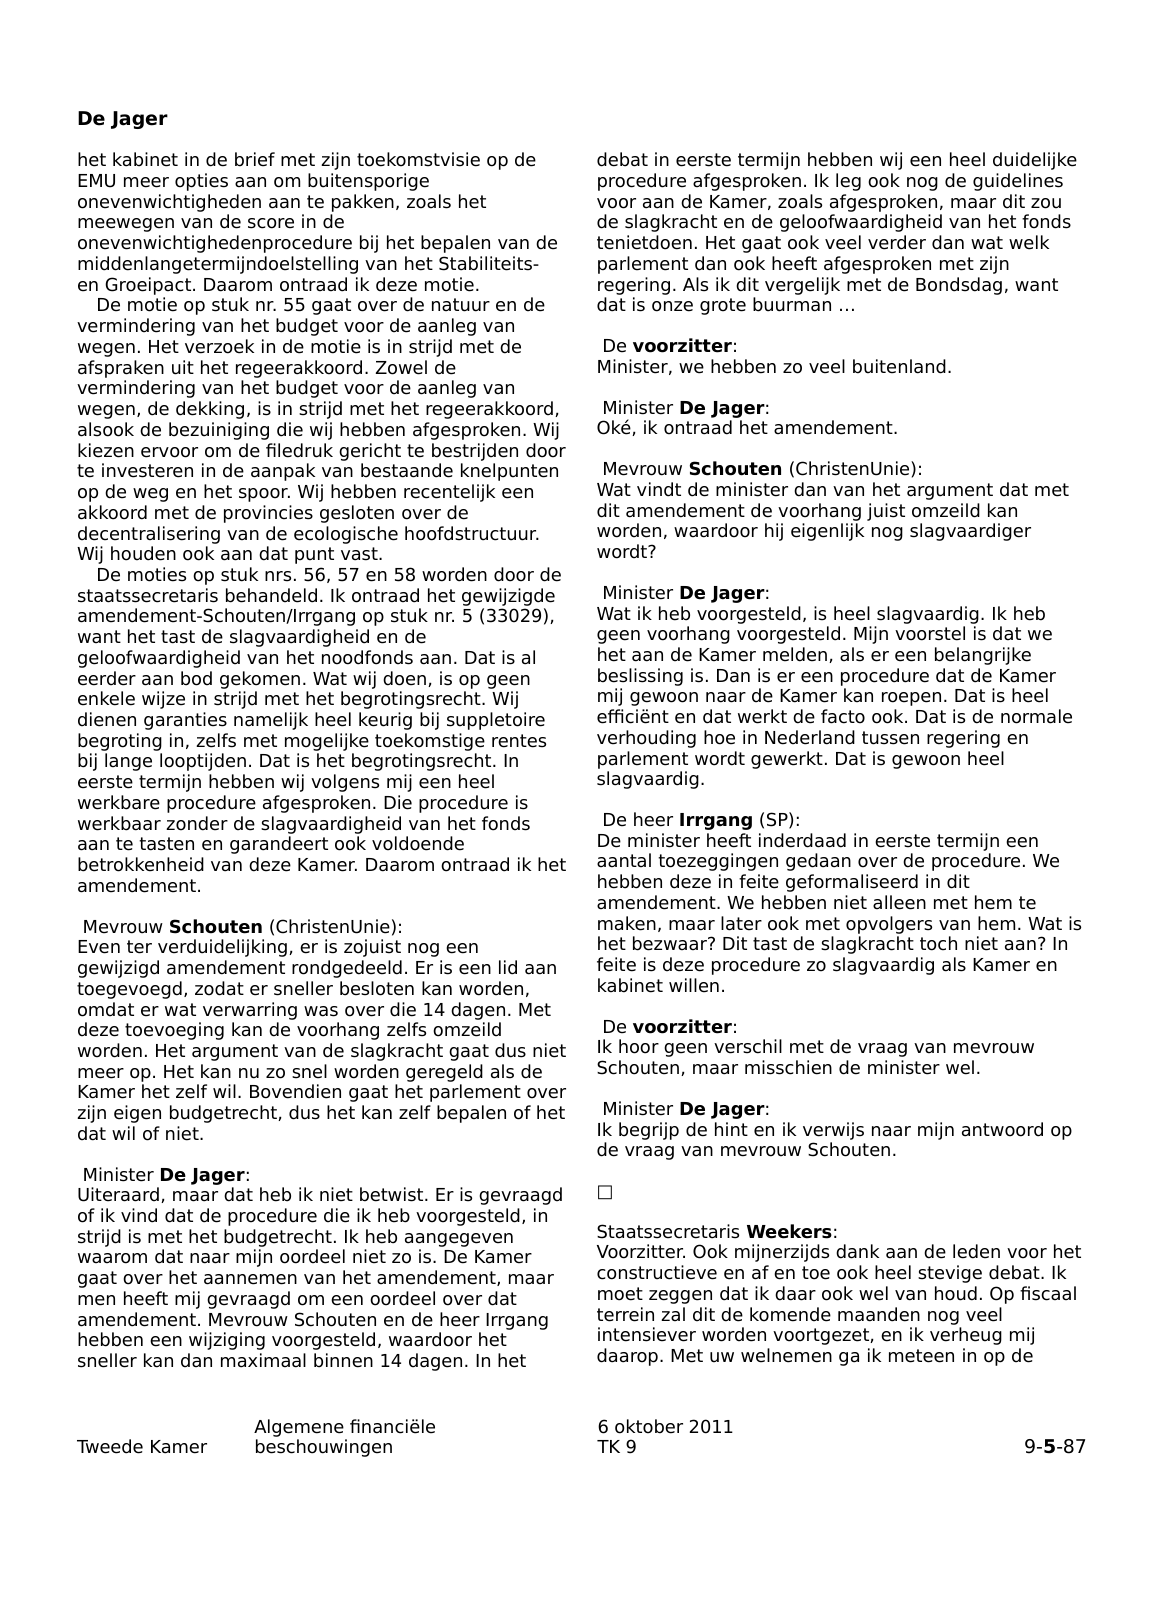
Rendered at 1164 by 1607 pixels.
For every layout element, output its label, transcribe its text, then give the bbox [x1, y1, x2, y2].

text Minister De Jager: [77, 1164, 567, 1185]
text Even ter verduidelijking, er is zojuist nog een gewijzigd amendement rondgedeeld. Er is een lid aan toegevoegd, zodat er sneller besloten kan worden, omdat er wat verwarring was over die 14 dagen. Met deze toevoeging kan de voorhang zelfs omzeild worden. Het argument van de slagkracht gaat dus niet meer op. Het kan nu zo snel worden geregeld als de Kamer het zelf wil. Bovendien gaat het parlement over zijn eigen budgetrecht, dus het kan zelf bepalen of het dat wil of niet. [77, 937, 567, 1144]
text Minister De Jager: [596, 583, 1087, 603]
text De moties op stuk nrs. 56, 57 en 58 worden door de staatssecretaris behandeld. Ik ontraad het gewijzigde amendement-Schouten/Irrgang op stuk nr. 5 (33029), want het tast de slagvaardigheid en de geloofwaardigheid van het noodfonds aan. Dat is al eerder aan bod gekomen. Wat wij doen, is op geen enkele wijze in strijd met het begrotingsrecht. Wij dienen garanties namelijk heel keurig bij suppletoire begroting in, zelfs met mogelijke toekomstige rentes bij lange looptijden. Dat is het begrotingsrecht. In eerste termijn hebben wij volgens mij een heel werkbare procedure afgesproken. Die procedure is werkbaar zonder de slagvaardigheid van het fonds aan te tasten en garandeert ook voldoende betrokkenheid van deze Kamer. Daarom ontraad ik het amendement. [77, 565, 567, 896]
text □ [596, 1181, 1087, 1202]
text Mevrouw Schouten (ChristenUnie): [77, 916, 567, 937]
text Ik hoor geen verschil met de vraag van mevrouw Schouten, maar misschien de minister wel. [596, 1037, 1087, 1079]
text De motie op stuk nr. 55 gaat over de natuur en de vermindering van het budget voor de aanleg van wegen. Het verzoek in de motie is in strijd met de afspraken uit het regeerakkoord. Zowel de vermindering van het budget voor de aanleg van wegen, de dekking, is in strijd met het regeerakkoord, alsook de bezuiniging die wij hebben afgesproken. Wij kiezen ervoor om de filedruk gericht te bestrijden door te investeren in de aanpak van bestaande knelpunten op de weg en het spoor. Wij hebben recentelijk een akkoord met de provincies gesloten over de decentralisering van de ecologische hoofdstructuur. Wij houden ook aan dat punt vast. [77, 295, 567, 565]
text Oké, ik ontraad het amendement. [596, 418, 1087, 439]
text De minister heeft inderdaad in eerste termijn een aantal toezeggingen gedaan over de procedure. We hebben deze in feite geformaliseerd in dit amendement. We hebben niet alleen met hem te maken, maar later ook met opvolgers van hem. Wat is het bezwaar? Dit tast de slagkracht toch niet aan? In feite is deze procedure zo slagvaardig als Kamer en kabinet willen. [596, 831, 1087, 996]
text De voorzitter: [596, 336, 1087, 357]
text De heer Irrgang (SP): [596, 810, 1087, 831]
text debat in eerste termijn hebben wij een heel duidelijke procedure afgesproken. Ik leg ook nog de guidelines voor aan de Kamer, zoals afgesproken, maar dit zou de slagkracht en de geloofwaardigheid van het fonds tenietdoen. Het gaat ook veel verder dan wat welk parlement dan ook heeft afgesproken met zijn regering. Als ik dit vergelijk met de Bondsdag, want dat is onze grote buurman … [596, 150, 1087, 316]
text De voorzitter: [596, 1016, 1087, 1037]
text Wat ik heb voorgesteld, is heel slagvaardig. Ik heb geen voorhang voorgesteld. Mijn voorstel is dat we het aan de Kamer melden, als er een belangrijke beslissing is. Dan is er een procedure dat de Kamer mij gewoon naar de Kamer kan roepen. Dat is heel efficiënt en dat werkt de facto ook. Dat is de normale verhouding hoe in Nederland tussen regering en parlement wordt gewerkt. Dat is gewoon heel slagvaardig. [596, 603, 1087, 790]
text Uiteraard, maar dat heb ik niet betwist. Er is gevraagd of ik vind dat de procedure die ik heb voorgesteld, in strijd is met het budgetrecht. Ik heb aangegeven waarom dat naar mijn oordeel niet zo is. De Kamer gaat over het aannemen van het amendement, maar men heeft mij gevraagd om een oordeel over dat amendement. Mevrouw Schouten en de heer Irrgang hebben een wijziging voorgesteld, waardoor het sneller kan dan maximaal binnen 14 dagen. In het [77, 1185, 567, 1372]
text Ik begrijp de hint en ik verwijs naar mijn antwoord op de vraag van mevrouw Schouten. [596, 1119, 1087, 1161]
text Minister De Jager: [596, 397, 1087, 418]
text Mevrouw Schouten (ChristenUnie): [596, 459, 1087, 480]
text Minister, we hebben zo veel buitenland. [596, 357, 1087, 377]
text Staatssecretaris Weekers: [596, 1222, 1087, 1242]
text het kabinet in de brief met zijn toekomstvisie op de EMU meer opties aan om buitensporige onevenwichtigheden aan te pakken, zoals het meewegen van de score in de onevenwichtighedenprocedure bij het bepalen van de middenlangetermijndoelstelling van het Stabiliteits- en Groeipact. Daarom ontraad ik deze motie. [77, 150, 567, 295]
text Voorzitter. Ook mijnerzijds dank aan de leden voor het constructieve en af en toe ook heel stevige debat. Ik moet zeggen dat ik daar ook wel van houd. Op fiscaal terrein zal dit de komende maanden nog veel intensiever worden voortgezet, en ik verheug mij daarop. Met uw welnemen ga ik meteen in op de [596, 1242, 1087, 1367]
text Wat vindt de minister dan van het argument dat met dit amendement de voorhang juist omzeild kan worden, waardoor hij eigenlijk nog slagvaardiger wordt? [596, 480, 1087, 563]
text Minister De Jager: [596, 1099, 1087, 1119]
